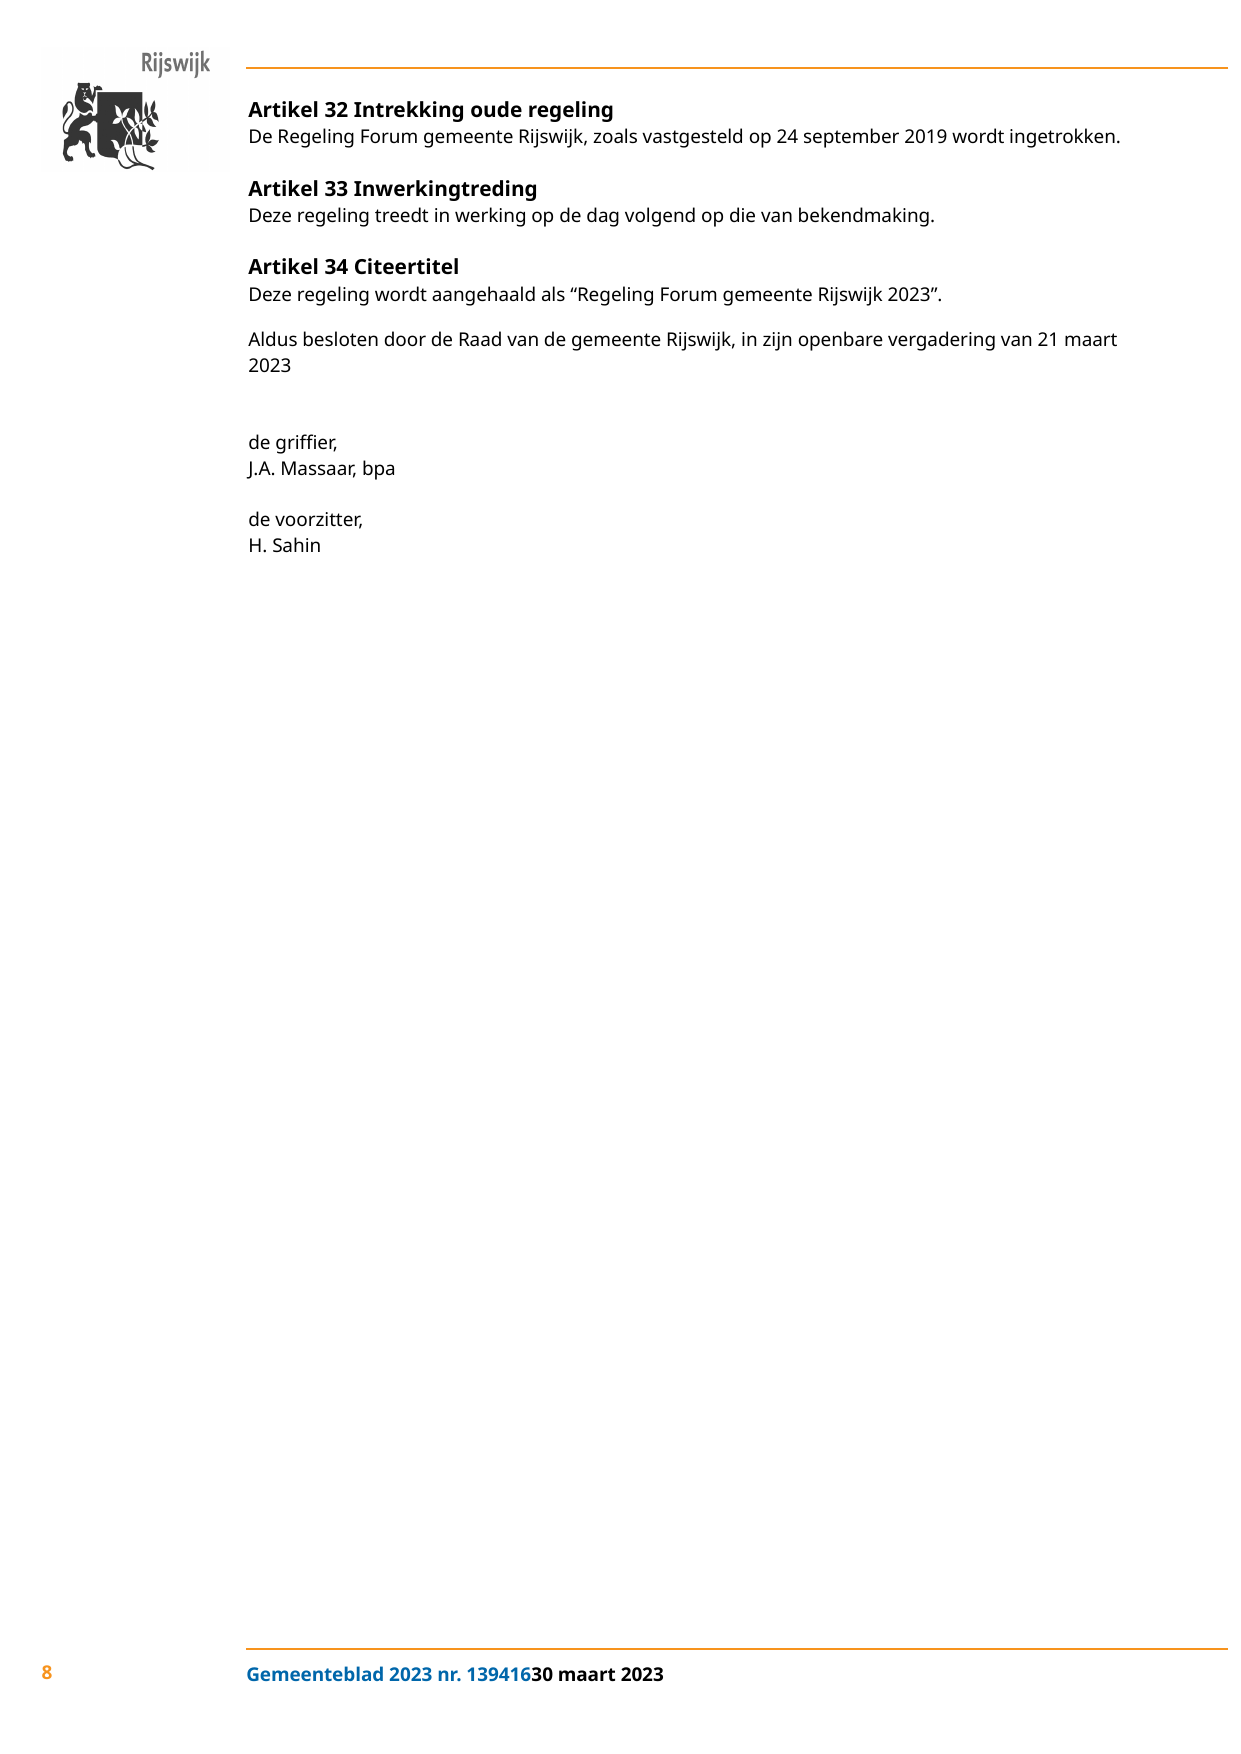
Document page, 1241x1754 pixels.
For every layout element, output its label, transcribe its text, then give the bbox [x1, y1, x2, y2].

text Deze regeling wordt aangehaald als “Regeling Forum gemeente Rijswijk 2023”. [248, 281, 1152, 307]
text de voorzitter, [248, 507, 1152, 532]
text J.A. Massaar, bpa [248, 455, 1152, 481]
text Deze regeling treedt in werking op de dag volgend op die van bekendmaking. [248, 202, 1152, 228]
text De Regeling Forum gemeente Rijswijk, zoals vastgesteld op 24 september 2019 wordt ingetrokken. [248, 123, 1152, 149]
text Artikel 33 Inwerkingtreding [248, 174, 1152, 202]
text Artikel 34 Citeertitel [248, 252, 1152, 281]
text Aldus besloten door de Raad van de gemeente Rijswijk, in zijn openbare vergadering van 21 maart 2023 [248, 327, 1152, 378]
text H. Sahin [248, 532, 1152, 558]
picture [41, 47, 231, 172]
text de griffier, [248, 429, 1152, 455]
text Artikel 32 Intrekking oude regeling [248, 95, 1152, 123]
